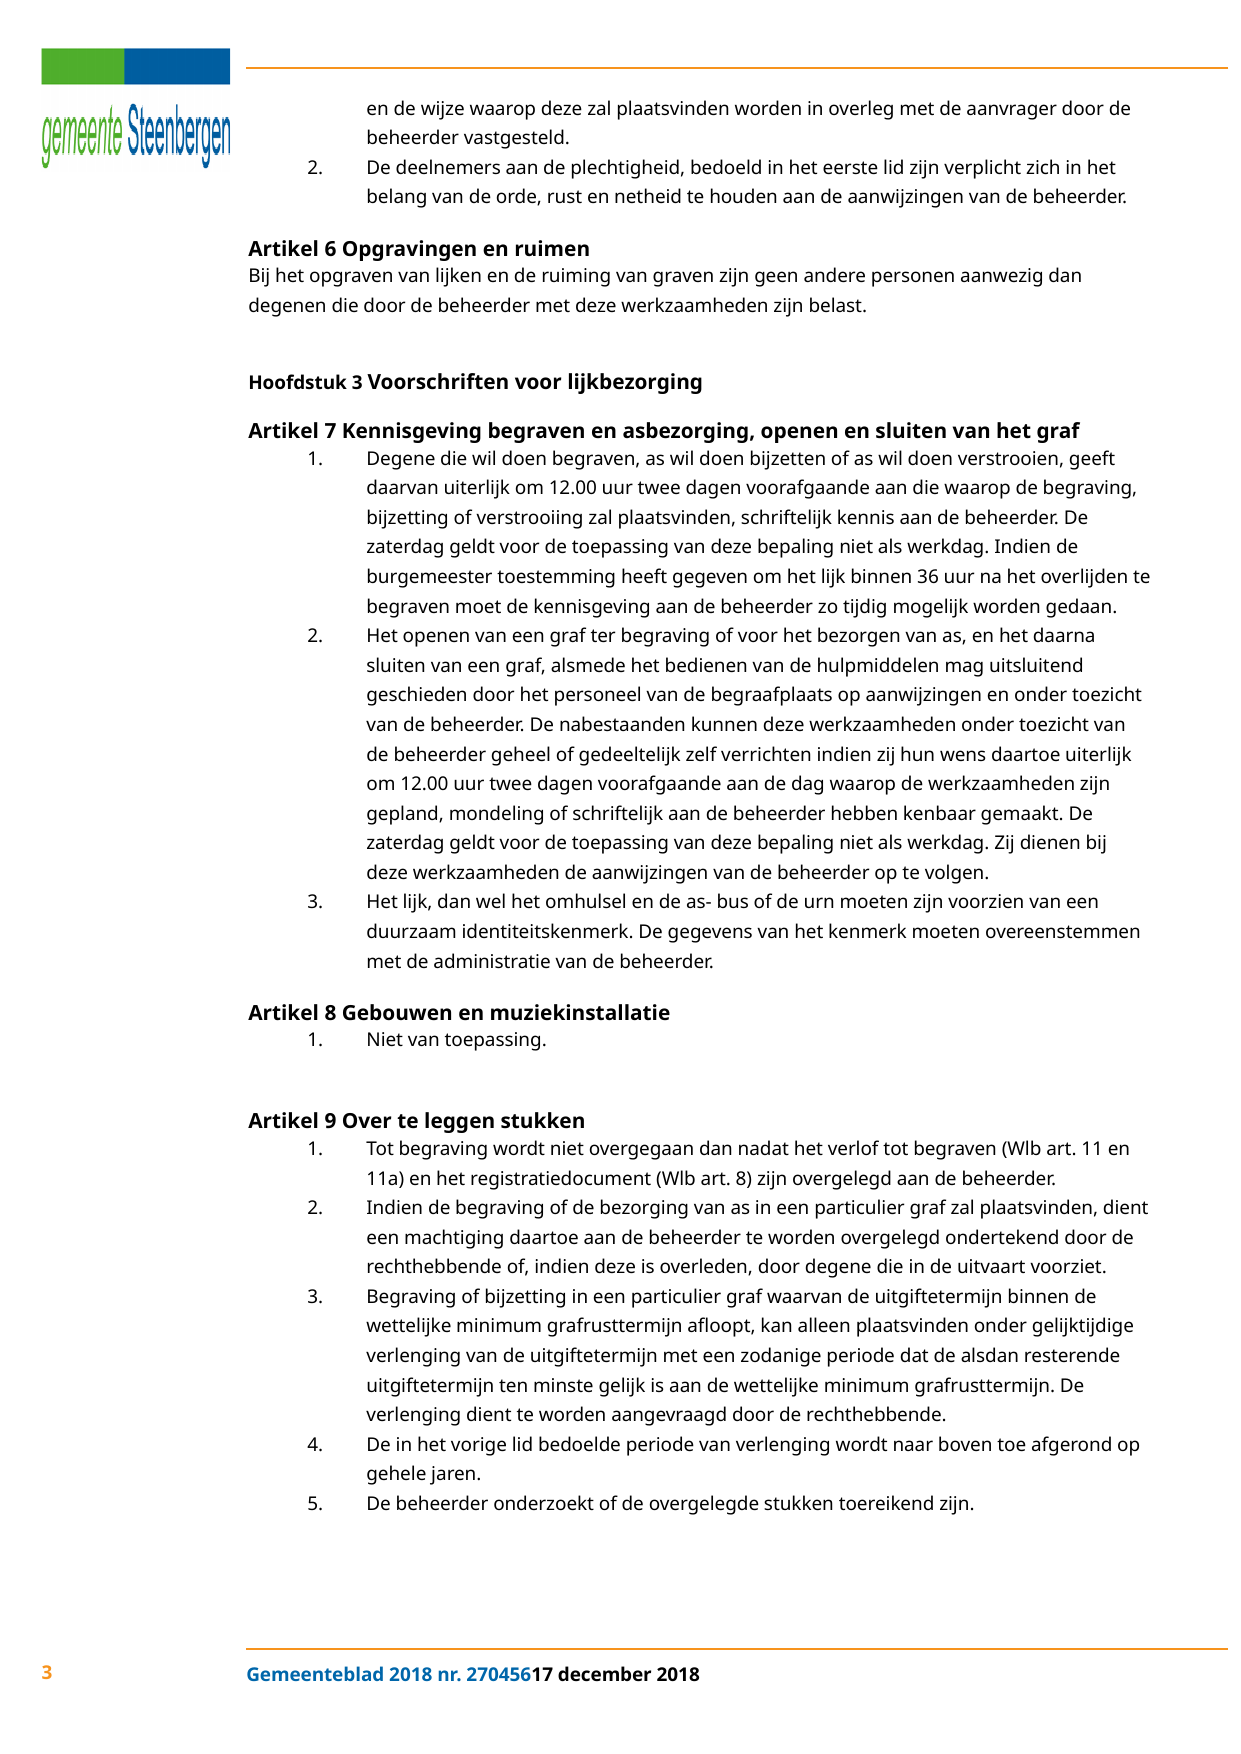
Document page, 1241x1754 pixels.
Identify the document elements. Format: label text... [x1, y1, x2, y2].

list Tot begraving wordt niet overgegaan dan nadat het verlof tot begraven (Wlb art. 11 en 11a) en het registratiedocument (Wlb art. 8) zijn overgelegd aan de beheerder. [307, 1135, 1152, 1190]
list De in het vorige lid bedoelde periode van verlenging wordt naar boven toe afgerond op gehele jaren. [307, 1431, 1152, 1486]
text Artikel 7 Kennisgeving begraven en asbezorging, openen en sluiten van het graf [248, 416, 1152, 445]
list Degene die wil doen begraven, as wil doen bijzetten of as wil doen verstrooien, geeft daarvan uiterlijk om 12.00 uur twee dagen voorafgaande aan die waarop de begraving, bijzetting of verstrooiing zal plaatsvinden, schriftelijk kennis aan de beheerder. De zaterdag geldt voor de toepassing van deze bepaling niet als werkdag. Indien de burgemeester toestemming heeft gegeven om het lijk binnen 36 uur na het overlijden te begraven moet de kennisgeving aan de beheerder zo tijdig mogelijk worden gedaan. [307, 445, 1152, 618]
text Artikel 8 Gebouwen en muziekinstallatie [248, 998, 1152, 1027]
list en de wijze waarop deze zal plaatsvinden worden in overleg met de aanvrager door de beheerder vastgesteld. [307, 95, 1152, 150]
list Begraving of bijzetting in een particulier graf waarvan de uitgiftetermijn binnen de wettelijke minimum grafrusttermijn afloopt, kan alleen plaatsvinden onder gelijktijdige verlenging van de uitgiftetermijn met een zodanige periode dat de alsdan resterende uitgiftetermijn ten minste gelijk is aan de wettelijke minimum grafrusttermijn. De verlenging dient te worden aangevraagd door de rechthebbende. [307, 1283, 1152, 1427]
text Bij het opgraven van lijken en de ruiming van graven zijn geen andere personen aanwezig dan degenen die door de beheerder met deze werkzaamheden zijn belast. [248, 262, 1152, 318]
text Artikel 6 Opgravingen en ruimen [248, 234, 1152, 262]
list Niet van toepassing. [307, 1027, 1152, 1052]
text Hoofdstuk 3 Voorschriften voor lijkbezorging [248, 367, 1152, 396]
list De deelnemers aan de plechtigheid, bedoeld in het eerste lid zijn verplicht zich in het belang van de orde, rust en netheid te houden aan de aanwijzingen van de beheerder. [307, 154, 1152, 209]
list Het lijk, dan wel het omhulsel en de as- bus of de urn moeten zijn voorzien van een duurzaam identiteitskenmerk. De gegevens van het kenmerk moeten overeenstemmen met de administratie van de beheerder. [307, 889, 1152, 973]
text Artikel 9 Over te leggen stukken [248, 1107, 1152, 1135]
list Het openen van een graf ter begraving of voor het bezorgen van as, en het daarna sluiten van een graf, alsmede het bedienen van de hulpmiddelen mag uitsluitend geschieden door het personeel van de begraafplaats op aanwijzingen en onder toezicht van de beheerder. De nabestaanden kunnen deze werkzaamheden onder toezicht van de beheerder geheel of gedeeltelijk zelf verrichten indien zij hun wens daartoe uiterlijk om 12.00 uur twee dagen voorafgaande aan de dag waarop de werkzaamheden zijn gepland, mondeling of schriftelijk aan de beheerder hebben kenbaar gemaakt. De zaterdag geldt voor de toepassing van deze bepaling niet als werkdag. Zij dienen bij deze werkzaamheden de aanwijzingen van de beheerder op te volgen. [307, 622, 1152, 885]
picture [41, 47, 231, 172]
list Indien de begraving of de bezorging van as in een particulier graf zal plaatsvinden, dient een machtiging daartoe aan de beheerder te worden overgelegd ondertekend door de rechthebbende of, indien deze is overleden, door degene die in de uitvaart voorziet. [307, 1194, 1152, 1279]
list De beheerder onderzoekt of de overgelegde stukken toereikend zijn. [307, 1490, 1152, 1516]
